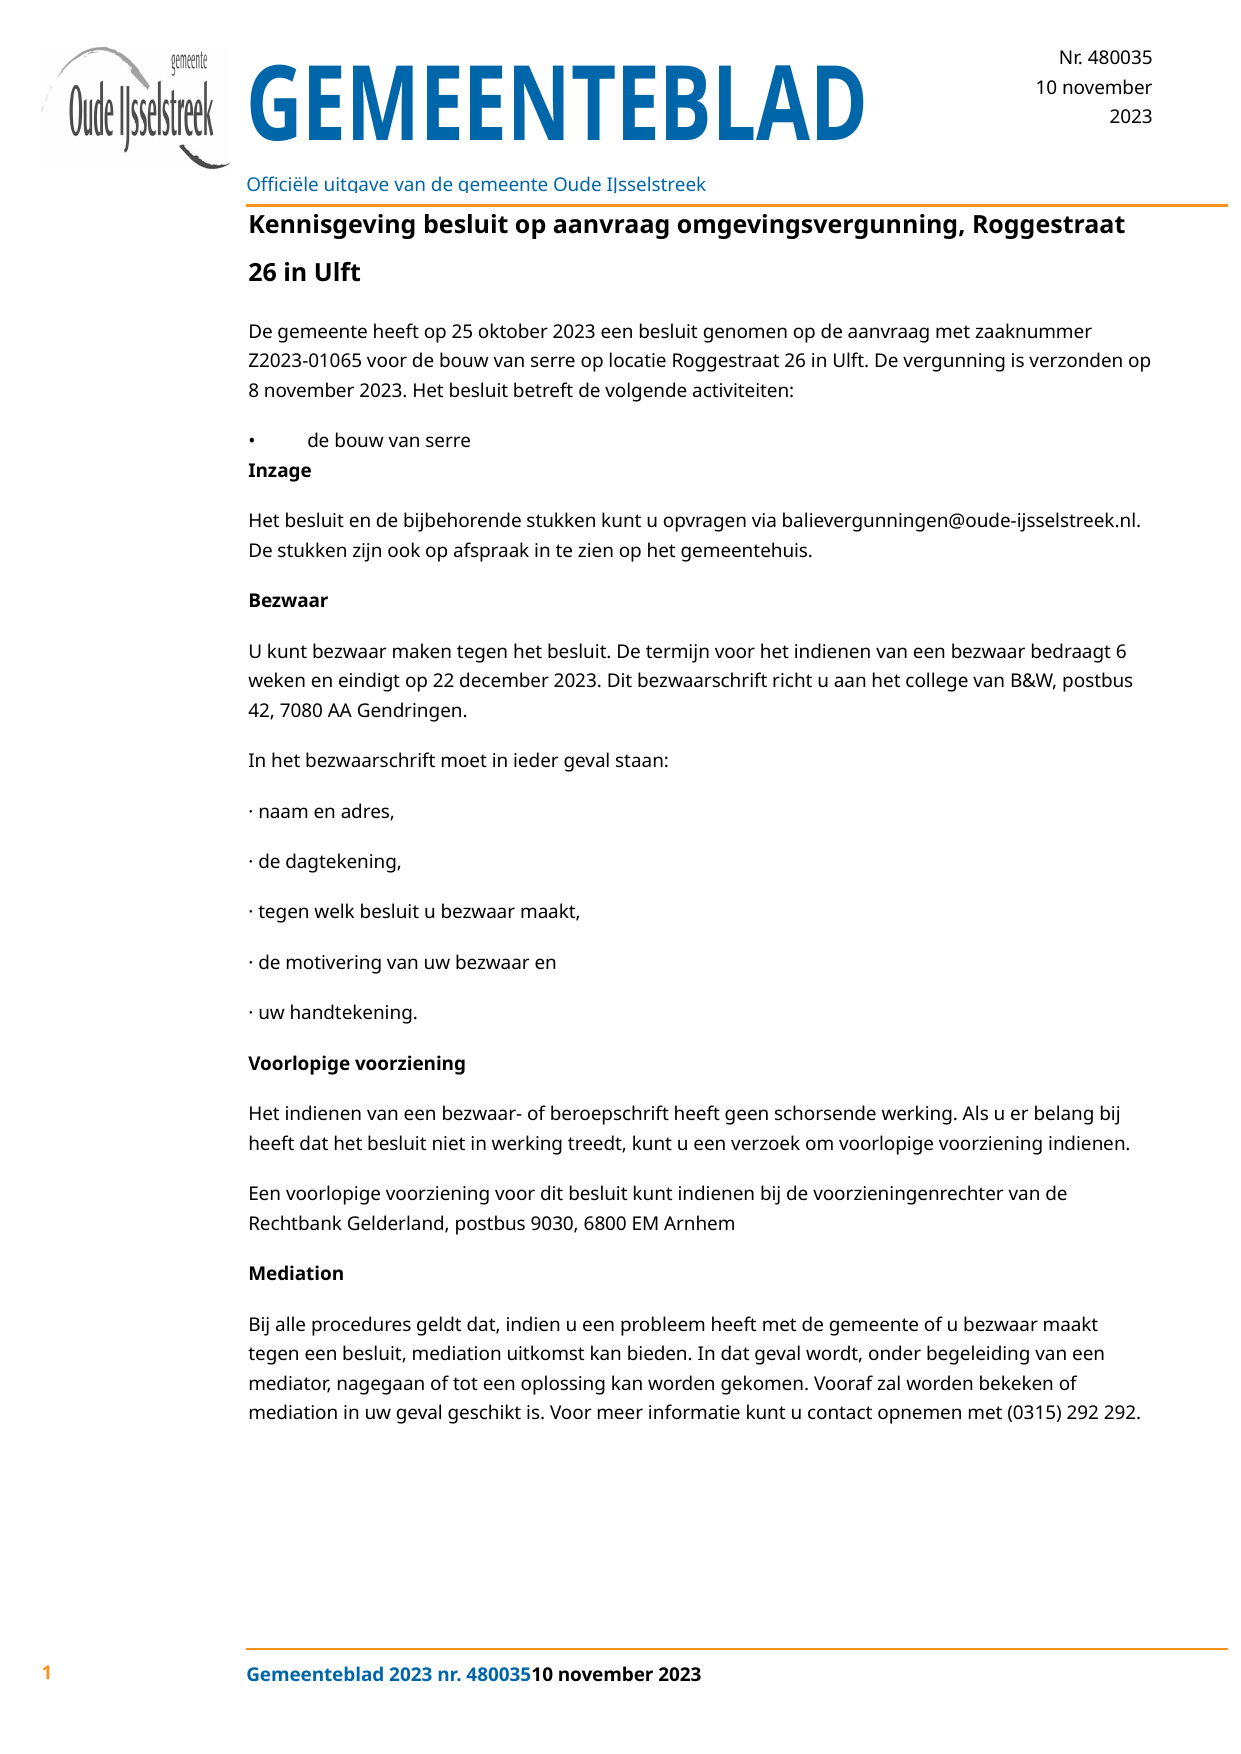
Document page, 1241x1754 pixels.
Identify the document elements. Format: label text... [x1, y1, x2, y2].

text Kennisgeving besluit op aanvraag omgevingsvergunning, Roggestraat 26 in Ulft [248, 207, 1152, 288]
text Het besluit en de bijbehorende stukken kunt u opvragen via balievergunningen@oude-ijsselstreek.nl. De stukken zijn ook op afspraak in te zien op het gemeentehuis. [248, 507, 1152, 563]
picture [41, 47, 231, 172]
text · naam en adres, [248, 798, 1152, 824]
list de bouw van serre [248, 427, 1152, 453]
text U kunt bezwaar maken tegen het besluit. De termijn voor het indienen van een bezwaar bedraagt 6 weken en eindigt op 22 december 2023. Dit bezwaarschrift richt u aan het college van B&W, postbus 42, 7080 AA Gendringen. [248, 638, 1152, 723]
text Het indienen van een bezwaar- of beroepschrift heeft geen schorsende werking. Als u er belang bij heeft dat het besluit niet in werking treedt, kunt u een verzoek om voorlopige voorziening indienen. [248, 1100, 1152, 1156]
text Bezwaar [248, 587, 1152, 613]
text · uw handtekening. [248, 999, 1152, 1025]
text · de motivering van uw bezwaar en [248, 949, 1152, 975]
text Voorlopige voorziening [248, 1050, 1152, 1076]
text De gemeente heeft op 25 oktober 2023 een besluit genomen op de aanvraag met zaaknummer Z2023-01065 voor de bouw van serre op locatie Roggestraat 26 in Ulft. De vergunning is verzonden op 8 november 2023. Het besluit betreft de volgende activiteiten: [248, 318, 1152, 403]
text · tegen welk besluit u bezwaar maakt, [248, 899, 1152, 924]
text Bij alle procedures geldt dat, indien u een probleem heeft met de gemeente of u bezwaar maakt tegen een besluit, mediation uitkomst kan bieden. In dat geval wordt, onder begeleiding van een mediator, nagegaan of tot een oplossing kan worden gekomen. Vooraf zal worden bekeken of mediation in uw geval geschikt is. Voor meer informatie kunt u contact opnemen met (0315) 292 292. [248, 1311, 1152, 1425]
text · de dagtekening, [248, 848, 1152, 874]
text Inzage [248, 457, 1152, 483]
text Een voorlopige voorziening voor dit besluit kunt indienen bij de voorzieningenrechter van de Rechtbank Gelderland, postbus 9030, 6800 EM Arnhem [248, 1180, 1152, 1236]
text Mediation [248, 1260, 1152, 1286]
text In het bezwaarschrift moet in ieder geval staan: [248, 747, 1152, 773]
